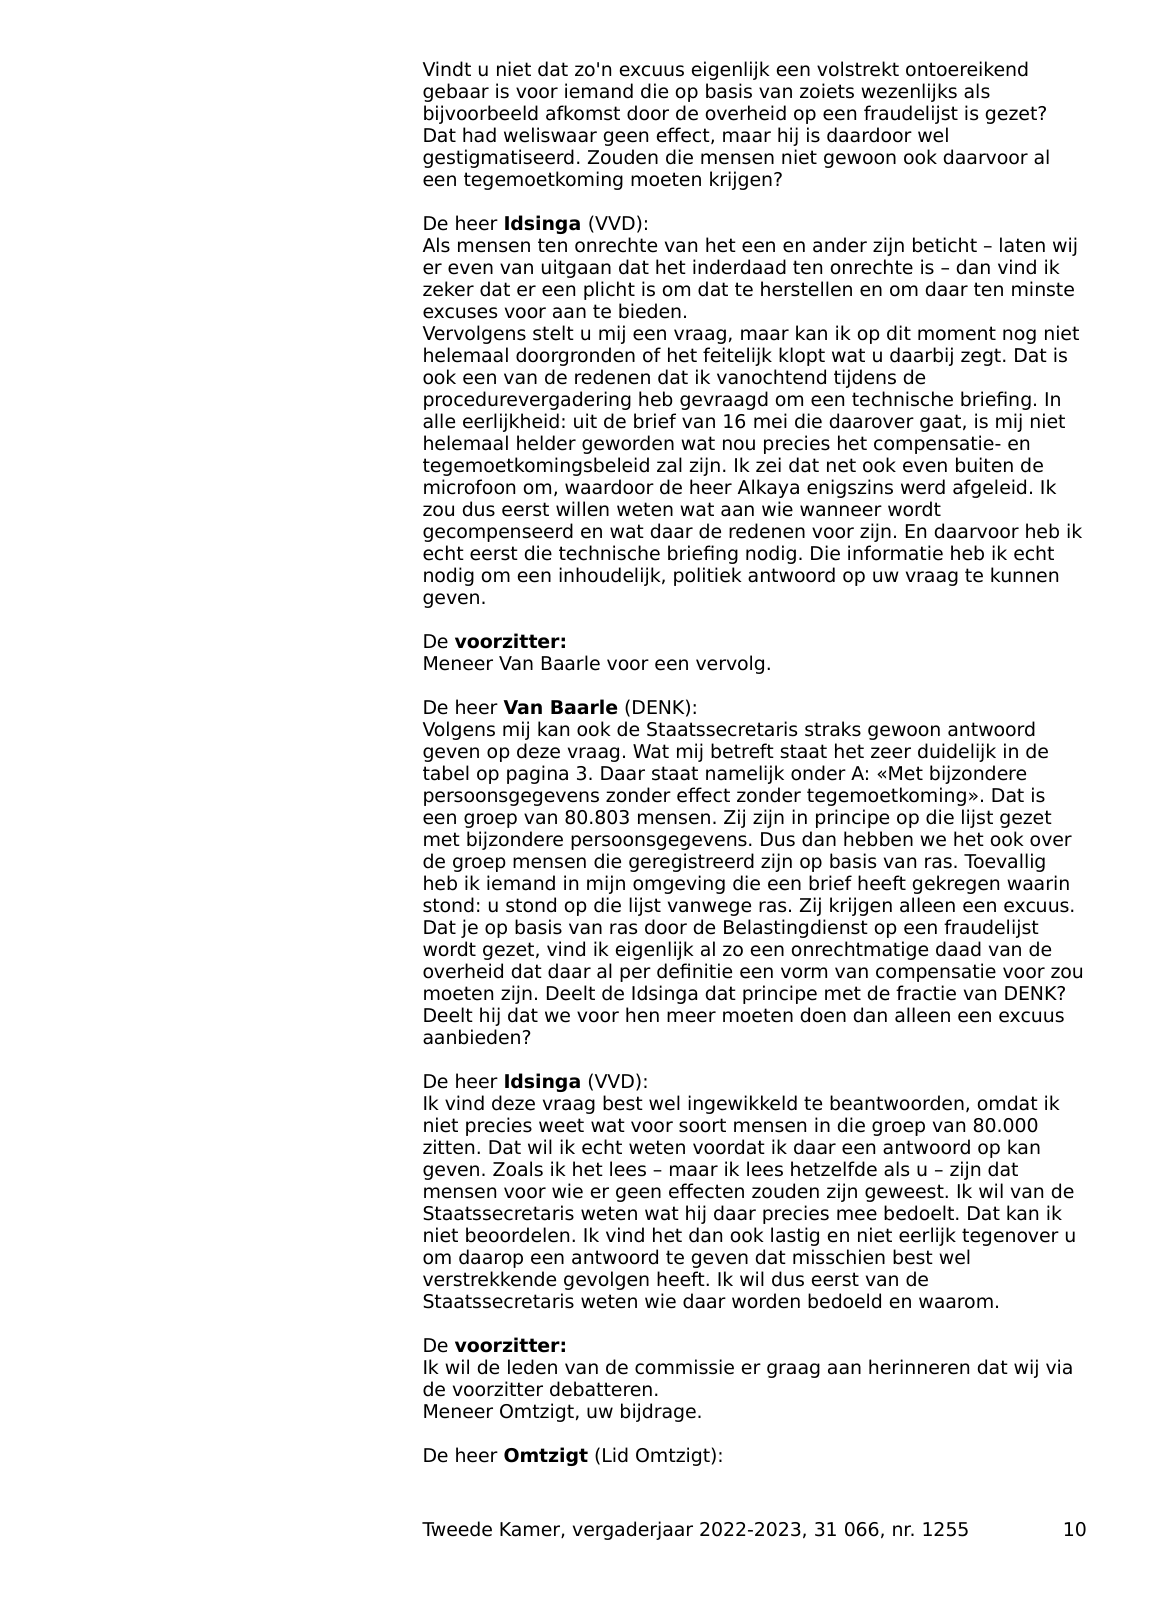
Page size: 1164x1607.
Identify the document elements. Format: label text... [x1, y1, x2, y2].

text De heer Idsinga (VVD): [422, 1071, 1087, 1093]
text Ik wil de leden van de commissie er graag aan herinneren dat wij via de voorzitter debatteren. [422, 1357, 1087, 1401]
text De heer Omtzigt (Lid Omtzigt): [422, 1445, 1087, 1467]
text De voorzitter: [422, 631, 1087, 653]
text Als mensen ten onrechte van het een en ander zijn beticht – laten wij er even van uitgaan dat het inderdaad ten onrechte is – dan vind ik zeker dat er een plicht is om dat te herstellen en om daar ten minste excuses voor aan te bieden. [422, 235, 1087, 323]
text De heer Van Baarle (DENK): [422, 697, 1087, 719]
text Meneer Van Baarle voor een vervolg. [422, 653, 1087, 675]
text De voorzitter: [422, 1335, 1087, 1357]
text Vervolgens stelt u mij een vraag, maar kan ik op dit moment nog niet helemaal doorgronden of het feitelijk klopt wat u daarbij zegt. Dat is ook een van de redenen dat ik vanochtend tijdens de procedurevergadering heb gevraagd om een technische briefing. In alle eerlijkheid: uit de brief van 16 mei die daarover gaat, is mij niet helemaal helder geworden wat nou precies het compensatie- en tegemoetkomingsbeleid zal zijn. Ik zei dat net ook even buiten de microfoon om, waardoor de heer Alkaya enigszins werd afgeleid. Ik zou dus eerst willen weten wat aan wie wanneer wordt gecompenseerd en wat daar de redenen voor zijn. En daarvoor heb ik echt eerst die technische briefing nodig. Die informatie heb ik echt nodig om een inhoudelijk, politiek antwoord op uw vraag te kunnen geven. [422, 323, 1087, 609]
text Ik vind deze vraag best wel ingewikkeld te beantwoorden, omdat ik niet precies weet wat voor soort mensen in die groep van 80.000 zitten. Dat wil ik echt weten voordat ik daar een antwoord op kan geven. Zoals ik het lees – maar ik lees hetzelfde als u – zijn dat mensen voor wie er geen effecten zouden zijn geweest. Ik wil van de Staatssecretaris weten wat hij daar precies mee bedoelt. Dat kan ik niet beoordelen. Ik vind het dan ook lastig en niet eerlijk tegenover u om daarop een antwoord te geven dat misschien best wel verstrekkende gevolgen heeft. Ik wil dus eerst van de Staatssecretaris weten wie daar worden bedoeld en waarom. [422, 1093, 1087, 1313]
text Vindt u niet dat zo'n excuus eigenlijk een volstrekt ontoereikend gebaar is voor iemand die op basis van zoiets wezenlijks als bijvoorbeeld afkomst door de overheid op een fraudelijst is gezet? Dat had weliswaar geen effect, maar hij is daardoor wel gestigmatiseerd. Zouden die mensen niet gewoon ook daarvoor al een tegemoetkoming moeten krijgen? [422, 59, 1087, 191]
text De heer Idsinga (VVD): [422, 213, 1087, 235]
text Meneer Omtzigt, uw bijdrage. [422, 1401, 1087, 1423]
text Volgens mij kan ook de Staatssecretaris straks gewoon antwoord geven op deze vraag. Wat mij betreft staat het zeer duidelijk in de tabel op pagina 3. Daar staat namelijk onder A: «Met bijzondere persoonsgegevens zonder effect zonder tegemoetkoming». Dat is een groep van 80.803 mensen. Zij zijn in principe op die lijst gezet met bijzondere persoonsgegevens. Dus dan hebben we het ook over de groep mensen die geregistreerd zijn op basis van ras. Toevallig heb ik iemand in mijn omgeving die een brief heeft gekregen waarin stond: u stond op die lijst vanwege ras. Zij krijgen alleen een excuus. Dat je op basis van ras door de Belastingdienst op een fraudelijst wordt gezet, vind ik eigenlijk al zo een onrechtmatige daad van de overheid dat daar al per definitie een vorm van compensatie voor zou moeten zijn. Deelt de Idsinga dat principe met de fractie van DENK? Deelt hij dat we voor hen meer moeten doen dan alleen een excuus aanbieden? [422, 719, 1087, 1049]
